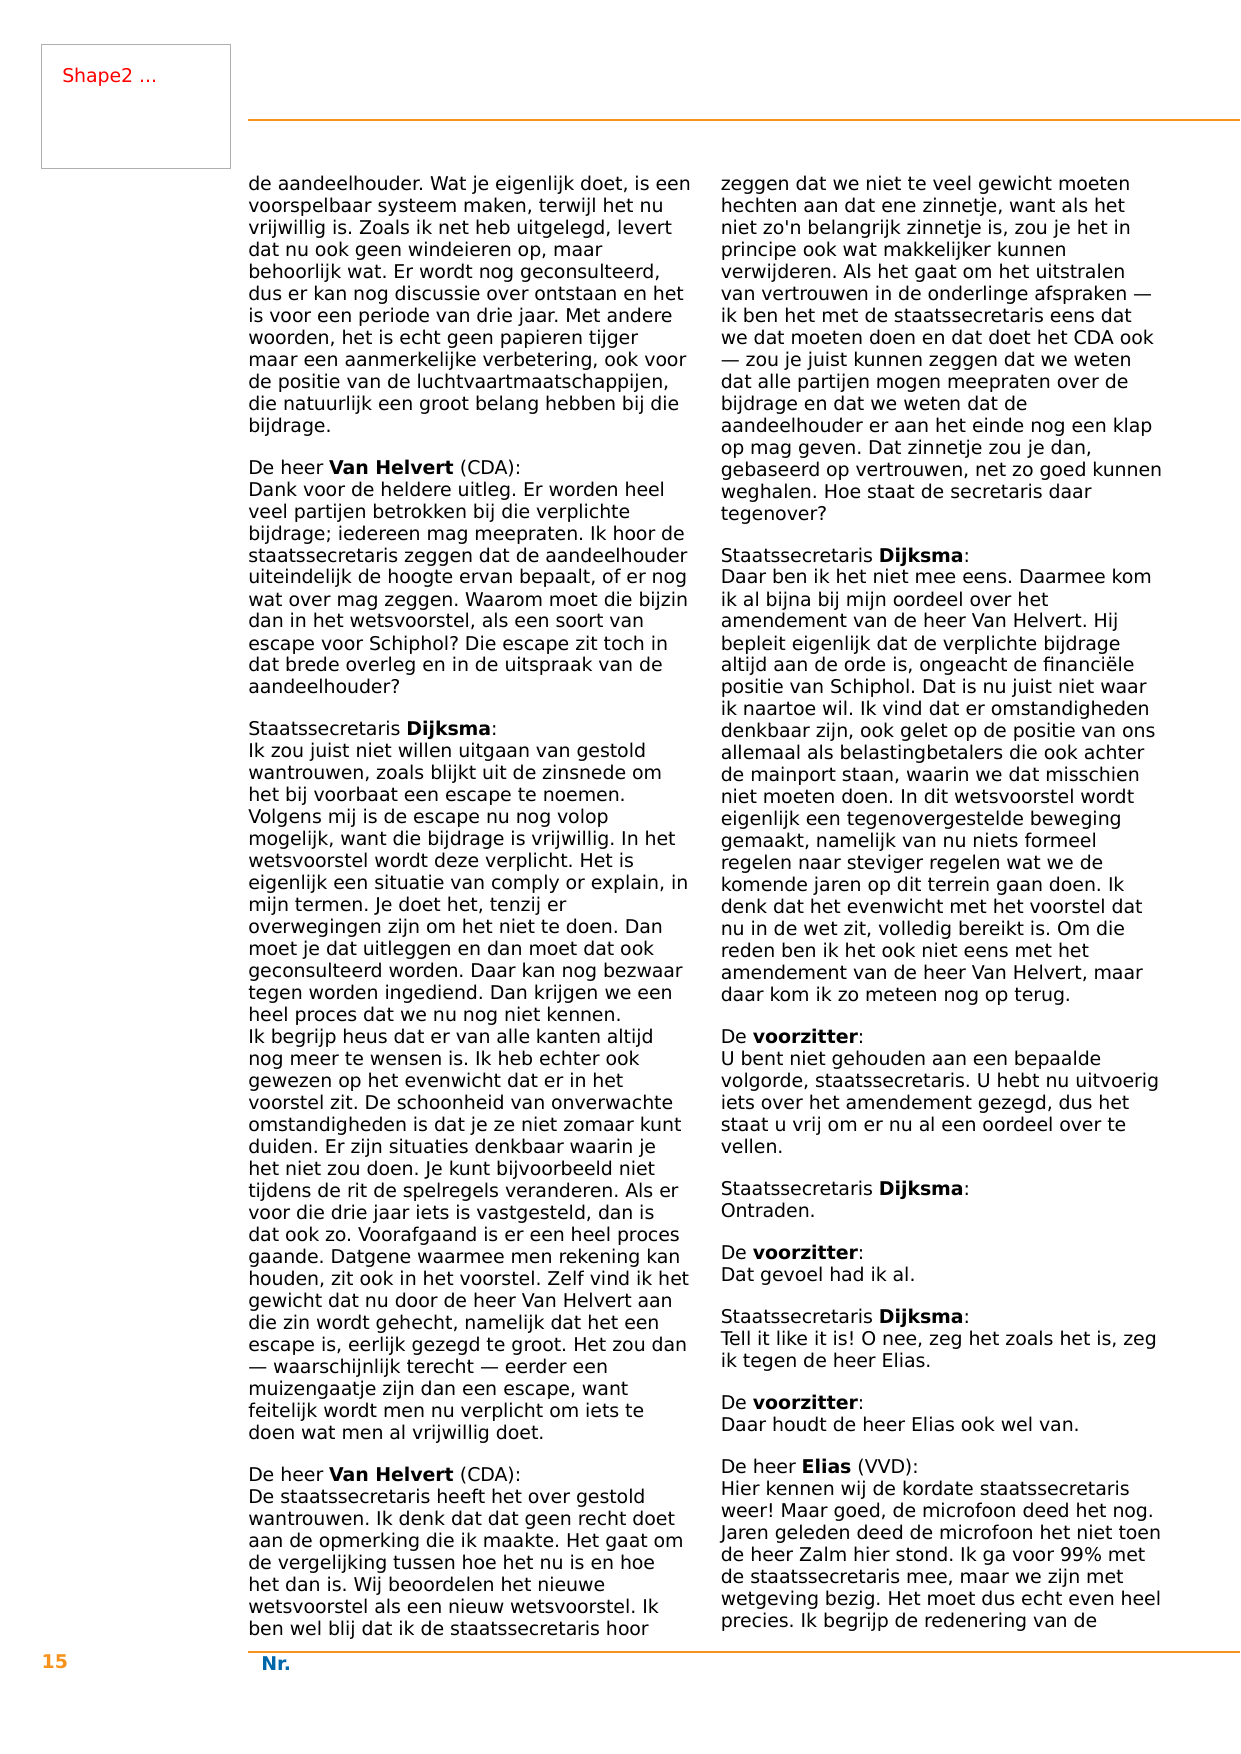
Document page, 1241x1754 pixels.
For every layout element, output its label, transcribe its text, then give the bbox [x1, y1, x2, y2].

text de aandeelhouder. Wat je eigenlijk doet, is een voorspelbaar systeem maken, terwijl het nu vrijwillig is. Zoals ik net heb uitgelegd, levert dat nu ook geen windeieren op, maar behoorlijk wat. Er wordt nog geconsulteerd, dus er kan nog discussie over ontstaan en het is voor een periode van drie jaar. Met andere woorden, het is echt geen papieren tijger maar een aanmerkelijke verbetering, ook voor de positie van de luchtvaartmaatschappijen, die natuurlijk een groot belang hebben bij die bijdrage. [248, 173, 691, 437]
text Daar houdt de heer Elias ook wel van. [721, 1414, 1163, 1436]
text Ik zou juist niet willen uitgaan van gestold wantrouwen, zoals blijkt uit de zinsnede om het bij voorbaat een escape te noemen. Volgens mij is de escape nu nog volop mogelijk, want die bijdrage is vrijwillig. In het wetsvoorstel wordt deze verplicht. Het is eigenlijk een situatie van comply or explain, in mijn termen. Je doet het, tenzij er overwegingen zijn om het niet te doen. Dan moet je dat uitleggen en dan moet dat ook geconsulteerd worden. Daar kan nog bezwaar tegen worden ingediend. Dan krijgen we een heel proces dat we nu nog niet kennen. [248, 740, 691, 1026]
text De voorzitter: [721, 1026, 1163, 1048]
text De heer Elias (VVD): [721, 1456, 1163, 1478]
text zeggen dat we niet te veel gewicht moeten hechten aan dat ene zinnetje, want als het niet zo'n belangrijk zinnetje is, zou je het in principe ook wat makkelijker kunnen verwijderen. Als het gaat om het uitstralen van vertrouwen in de onderlinge afspraken — ik ben het met de staatssecretaris eens dat we dat moeten doen en dat doet het CDA ook — zou je juist kunnen zeggen dat we weten dat alle partijen mogen meepraten over de bijdrage en dat we weten dat de aandeelhouder er aan het einde nog een klap op mag geven. Dat zinnetje zou je dan, gebaseerd op vertrouwen, net zo goed kunnen weghalen. Hoe staat de secretaris daar tegenover? [721, 173, 1163, 524]
text Daar ben ik het niet mee eens. Daarmee kom ik al bijna bij mijn oordeel over het amendement van de heer Van Helvert. Hij bepleit eigenlijk dat de verplichte bijdrage altijd aan de orde is, ongeacht de financiële positie van Schiphol. Dat is nu juist niet waar ik naartoe wil. Ik vind dat er omstandigheden denkbaar zijn, ook gelet op de positie van ons allemaal als belastingbetalers die ook achter de mainport staan, waarin we dat misschien niet moeten doen. In dit wetsvoorstel wordt eigenlijk een tegenovergestelde beweging gemaakt, namelijk van nu niets formeel regelen naar steviger regelen wat we de komende jaren op dit terrein gaan doen. Ik denk dat het evenwicht met het voorstel dat nu in de wet zit, volledig bereikt is. Om die reden ben ik het ook niet eens met het amendement van de heer Van Helvert, maar daar kom ik zo meteen nog op terug. [721, 566, 1163, 1006]
text Staatssecretaris Dijksma: [248, 718, 691, 740]
text Staatssecretaris Dijksma: [721, 1306, 1163, 1328]
text Dat gevoel had ik al. [721, 1264, 1163, 1286]
text Hier kennen wij de kordate staatssecretaris weer! Maar goed, de microfoon deed het nog. Jaren geleden deed de microfoon het niet toen de heer Zalm hier stond. Ik ga voor 99% met de staatssecretaris mee, maar we zijn met wetgeving bezig. Het moet dus echt even heel precies. Ik begrijp de redenering van de [721, 1478, 1163, 1632]
text Ik begrijp heus dat er van alle kanten altijd nog meer te wensen is. Ik heb echter ook gewezen op het evenwicht dat er in het voorstel zit. De schoonheid van onverwachte omstandigheden is dat je ze niet zomaar kunt duiden. Er zijn situaties denkbaar waarin je het niet zou doen. Je kunt bijvoorbeeld niet tijdens de rit de spelregels veranderen. Als er voor die drie jaar iets is vastgesteld, dan is dat ook zo. Voorafgaand is er een heel proces gaande. Datgene waarmee men rekening kan houden, zit ook in het voorstel. Zelf vind ik het gewicht dat nu door de heer Van Helvert aan die zin wordt gehecht, namelijk dat het een escape is, eerlijk gezegd te groot. Het zou dan — waarschijnlijk terecht — eerder een muizengaatje zijn dan een escape, want feitelijk wordt men nu verplicht om iets te doen wat men al vrijwillig doet. [248, 1026, 691, 1444]
text De staatssecretaris heeft het over gestold wantrouwen. Ik denk dat dat geen recht doet aan de opmerking die ik maakte. Het gaat om de vergelijking tussen hoe het nu is en hoe het dan is. Wij beoordelen het nieuwe wetsvoorstel als een nieuw wetsvoorstel. Ik ben wel blij dat ik de staatssecretaris hoor [248, 1486, 691, 1639]
text De heer Van Helvert (CDA): [248, 457, 691, 478]
text Staatssecretaris Dijksma: [721, 544, 1163, 566]
text U bent niet gehouden aan een bepaalde volgorde, staatssecretaris. U hebt nu uitvoerig iets over het amendement gezegd, dus het staat u vrij om er nu al een oordeel over te vellen. [721, 1048, 1163, 1158]
text Dank voor de heldere uitleg. Er worden heel veel partijen betrokken bij die verplichte bijdrage; iedereen mag meepraten. Ik hoor de staatssecretaris zeggen dat de aandeelhouder uiteindelijk de hoogte ervan bepaalt, of er nog wat over mag zeggen. Waarom moet die bijzin dan in het wetsvoorstel, als een soort van escape voor Schiphol? Die escape zit toch in dat brede overleg en in de uitspraak van de aandeelhouder? [248, 478, 691, 698]
text Staatssecretaris Dijksma: [721, 1178, 1163, 1200]
text De voorzitter: [721, 1242, 1163, 1264]
text De heer Van Helvert (CDA): [248, 1464, 691, 1486]
text De voorzitter: [721, 1392, 1163, 1414]
text Ontraden. [721, 1200, 1163, 1222]
text Tell it like it is! O nee, zeg het zoals het is, zeg ik tegen de heer Elias. [721, 1328, 1163, 1372]
